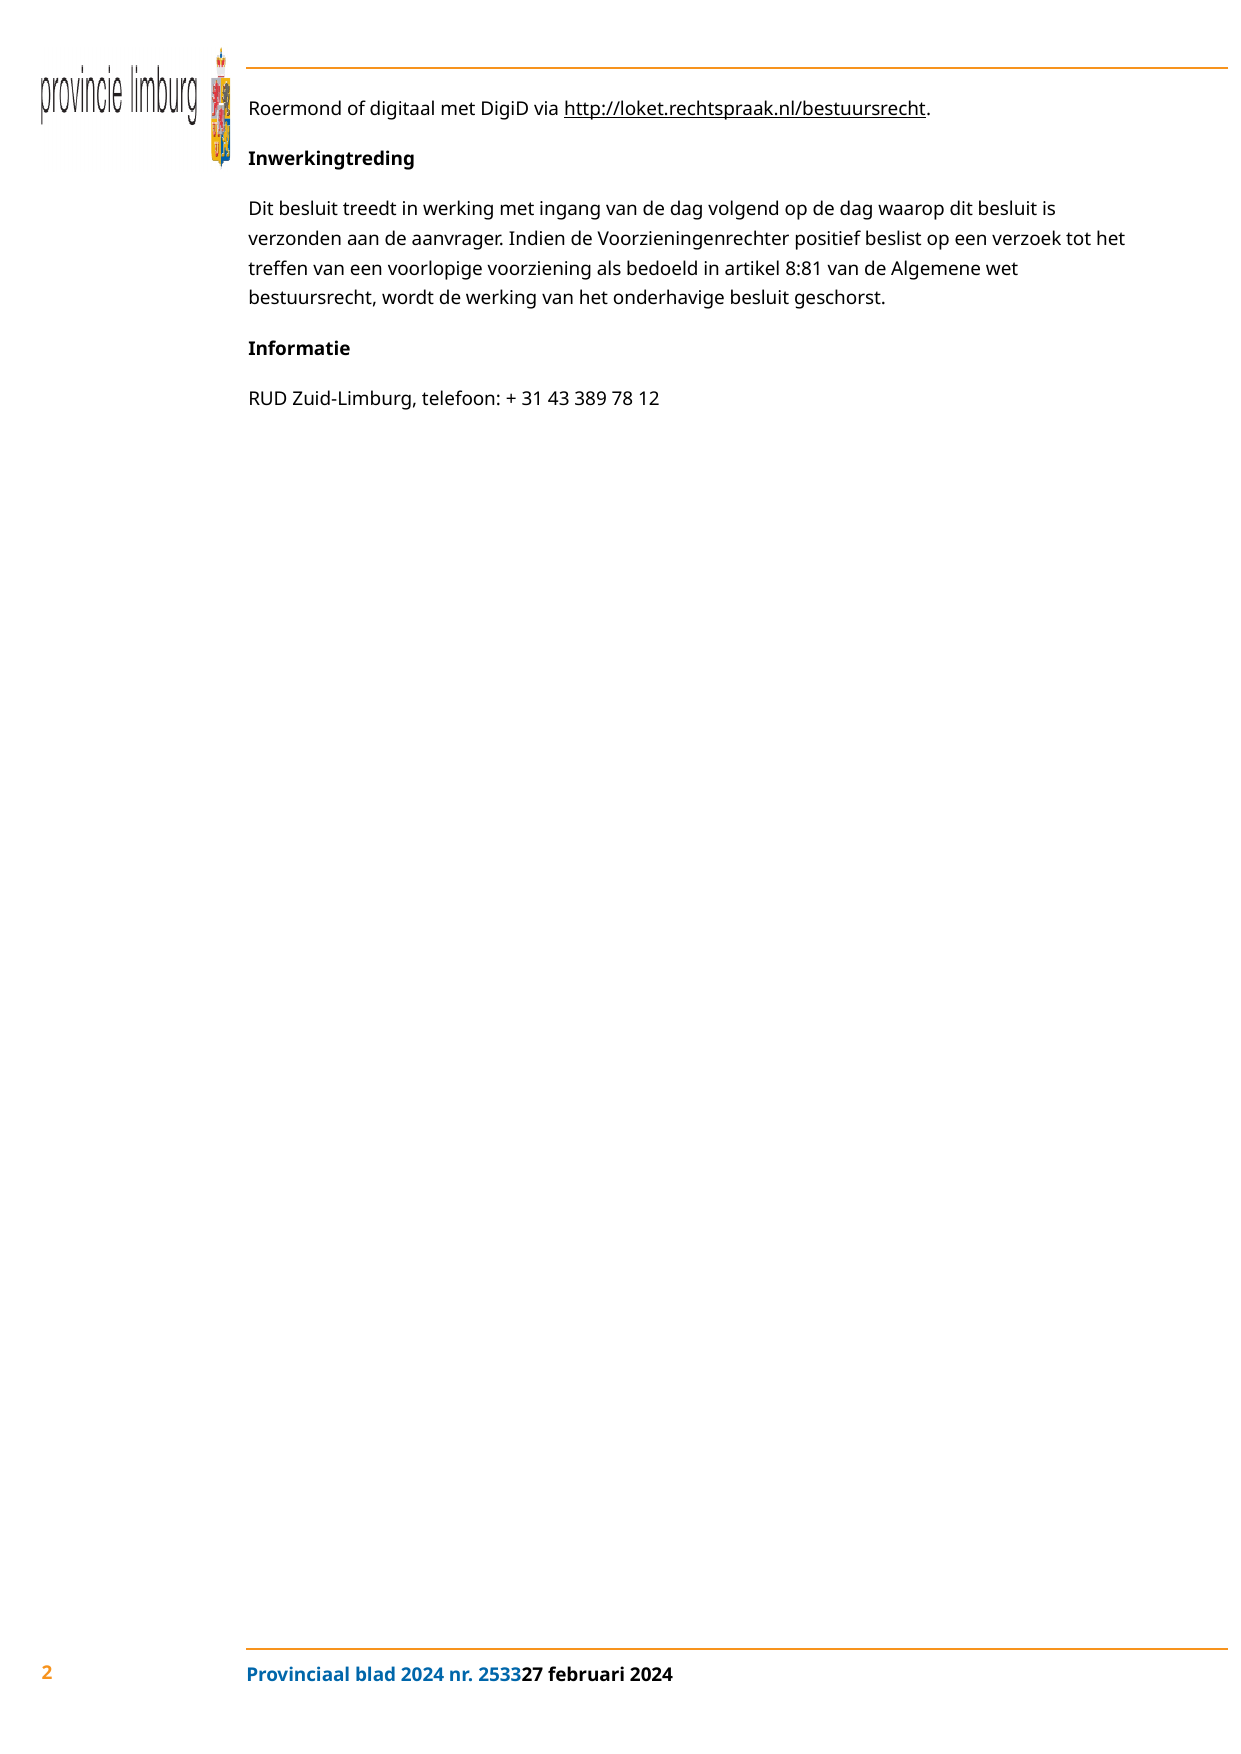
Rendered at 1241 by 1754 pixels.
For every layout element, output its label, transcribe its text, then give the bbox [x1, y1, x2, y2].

text Dit besluit treedt in werking met ingang van de dag volgend op de dag waarop dit besluit is verzonden aan de aanvrager. Indien de Voorzieningenrechter positief beslist op een verzoek tot het treffen van een voorlopige voorziening als bedoeld in artikel 8:81 van de Algemene wet bestuursrecht, wordt de werking van het onderhavige besluit geschorst. [248, 196, 1152, 310]
text RUD Zuid-Limburg, telefoon: + 31 43 389 78 12 [248, 385, 1152, 411]
picture [41, 47, 231, 172]
text Inwerkingtreding [248, 145, 1152, 171]
text Roermond of digitaal met DigiD via http://loket.rechtspraak.nl/bestuursrecht. [248, 95, 1152, 121]
text Informatie [248, 335, 1152, 361]
